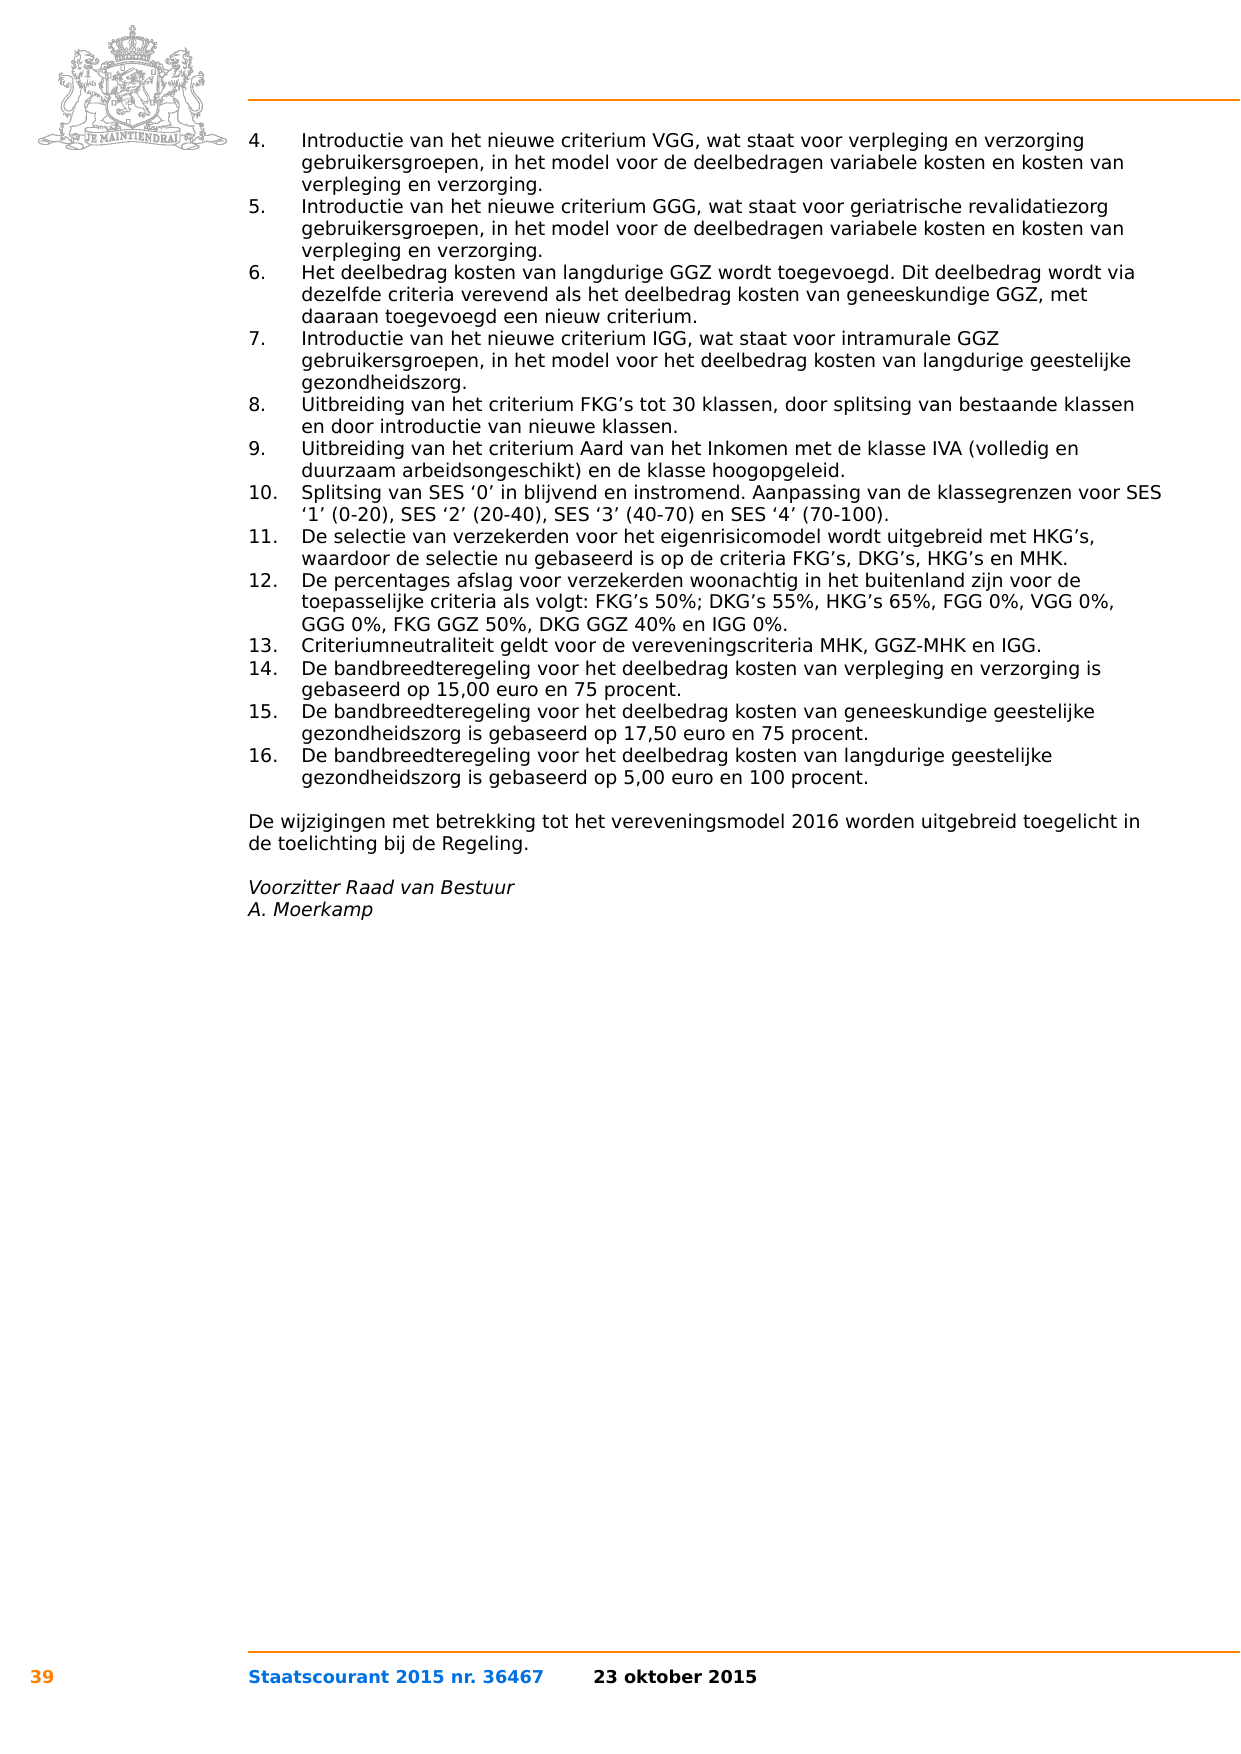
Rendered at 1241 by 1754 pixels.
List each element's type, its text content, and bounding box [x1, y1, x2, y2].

text 6. Het deelbedrag kosten van langdurige GGZ wordt toegevoegd. Dit deelbedrag wordt via dezelfde criteria verevend als het deelbedrag kosten van geneeskundige GGZ, met daaraan toegevoegd een nieuw criterium. [248, 262, 1163, 328]
text 10. Splitsing van SES ‘0’ in blijvend en instromend. Aanpassing van de klassegrenzen voor SES ‘1’ (0-20), SES ‘2’ (20-40), SES ‘3’ (40-70) en SES ‘4’ (70-100). [248, 482, 1163, 526]
text Voorzitter Raad van Bestuur A. Moerkamp [248, 877, 1163, 921]
text 14. De bandbreedteregeling voor het deelbedrag kosten van verpleging en verzorging is gebaseerd op 15,00 euro en 75 procent. [248, 657, 1163, 701]
text 15. De bandbreedteregeling voor het deelbedrag kosten van geneeskundige geestelijke gezondheidszorg is gebaseerd op 17,50 euro en 75 procent. [248, 701, 1163, 745]
text De wijzigingen met betrekking tot het vereveningsmodel 2016 worden uitgebreid toegelicht in de toelichting bij de Regeling. [248, 811, 1163, 855]
text 7. Introductie van het nieuwe criterium IGG, wat staat voor intramurale GGZ gebruikersgroepen, in het model voor het deelbedrag kosten van langdurige geestelijke gezondheidszorg. [248, 328, 1163, 394]
text 12. De percentages afslag voor verzekerden woonachtig in het buitenland zijn voor de toepasselijke criteria als volgt: FKG’s 50%; DKG’s 55%, HKG’s 65%, FGG 0%, VGG 0%, GGG 0%, FKG GGZ 50%, DKG GGZ 40% en IGG 0%. [248, 569, 1163, 635]
text 11. De selectie van verzekerden voor het eigenrisicomodel wordt uitgebreid met HKG’s, waardoor de selectie nu gebaseerd is op de criteria FKG’s, DKG’s, HKG’s en MHK. [248, 526, 1163, 569]
text 16. De bandbreedteregeling voor het deelbedrag kosten van langdurige geestelijke gezondheidszorg is gebaseerd op 5,00 euro en 100 procent. [248, 745, 1163, 789]
picture [38, 25, 227, 150]
text 13. Criteriumneutraliteit geldt voor de vereveningscriteria MHK, GGZ-MHK en IGG. [248, 635, 1163, 657]
text 5. Introductie van het nieuwe criterium GGG, wat staat voor geriatrische revalidatiezorg gebruikersgroepen, in het model voor de deelbedragen variabele kosten en kosten van verpleging en verzorging. [248, 196, 1163, 262]
text 4. Introductie van het nieuwe criterium VGG, wat staat voor verpleging en verzorging gebruikersgroepen, in het model voor de deelbedragen variabele kosten en kosten van verpleging en verzorging. [248, 130, 1163, 196]
text 8. Uitbreiding van het criterium FKG’s tot 30 klassen, door splitsing van bestaande klassen en door introductie van nieuwe klassen. [248, 394, 1163, 438]
text 9. Uitbreiding van het criterium Aard van het Inkomen met de klasse IVA (volledig en duurzaam arbeidsongeschikt) en de klasse hoogopgeleid. [248, 438, 1163, 482]
